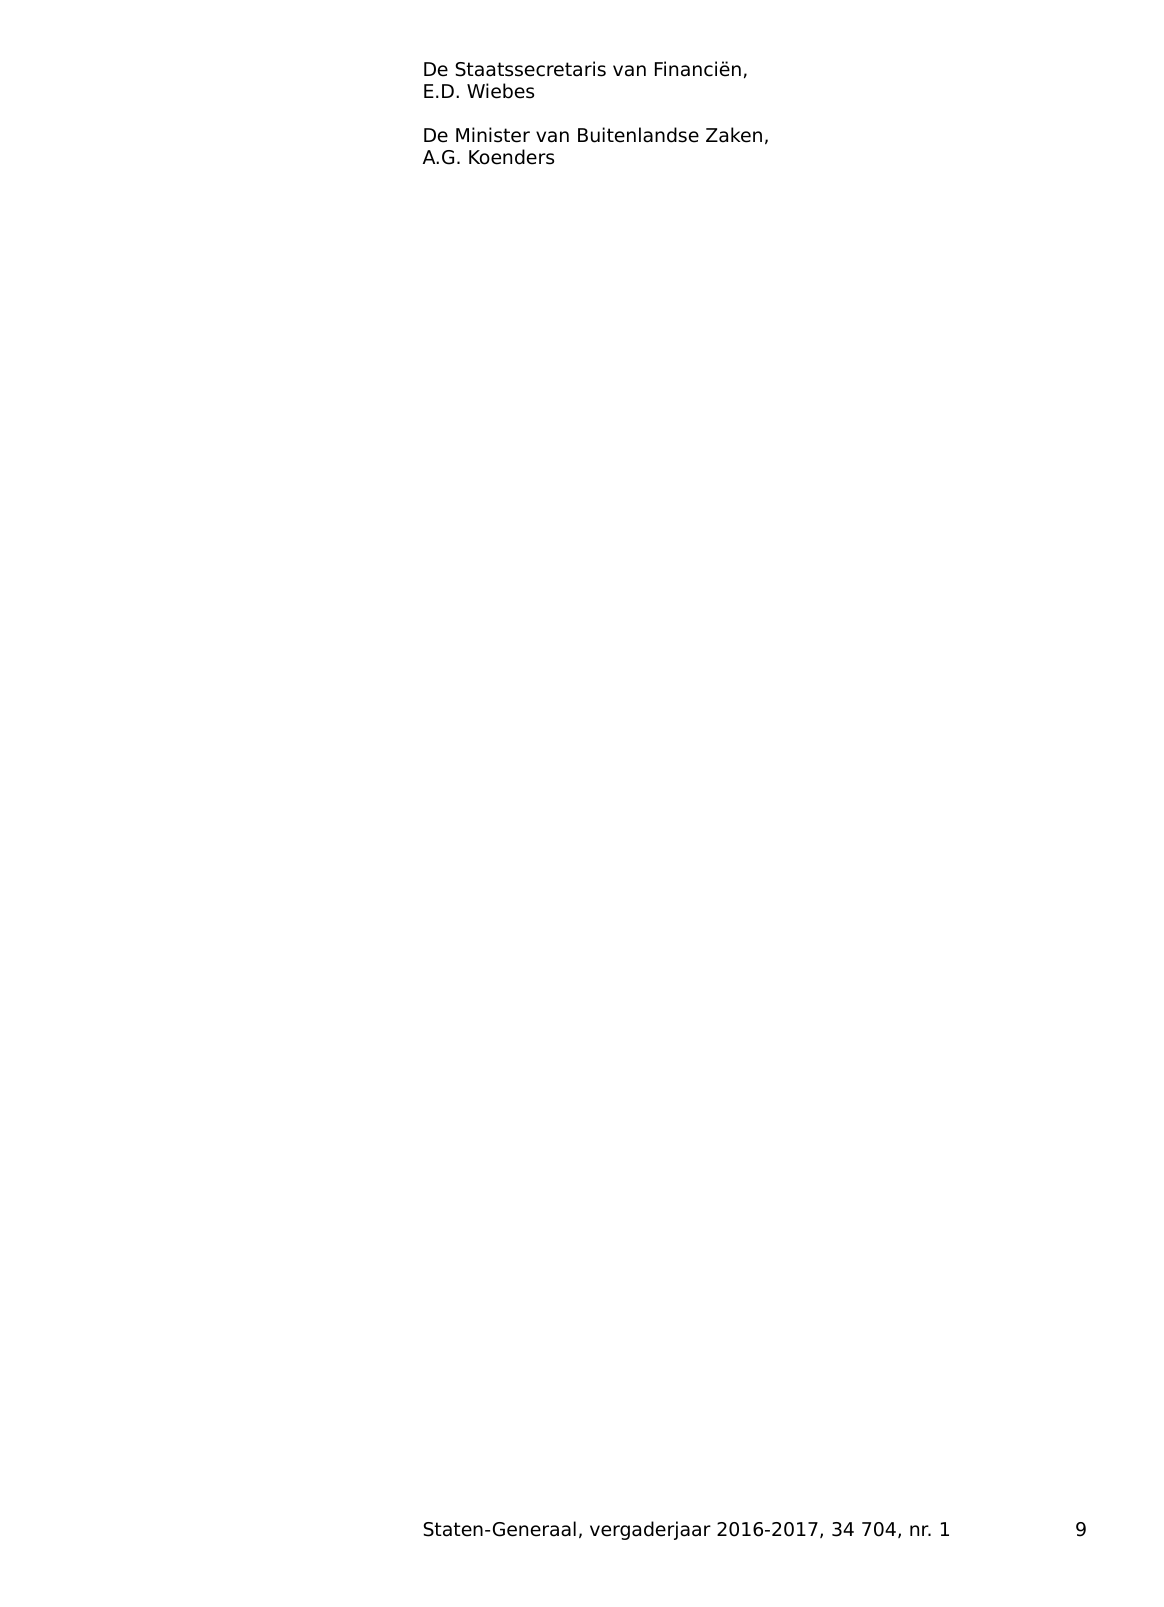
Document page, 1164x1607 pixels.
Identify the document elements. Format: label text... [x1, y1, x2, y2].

text De Staatssecretaris van Financiën, E.D. Wiebes [422, 59, 1087, 103]
text De Minister van Buitenlandse Zaken, A.G. Koenders [422, 125, 1087, 169]
